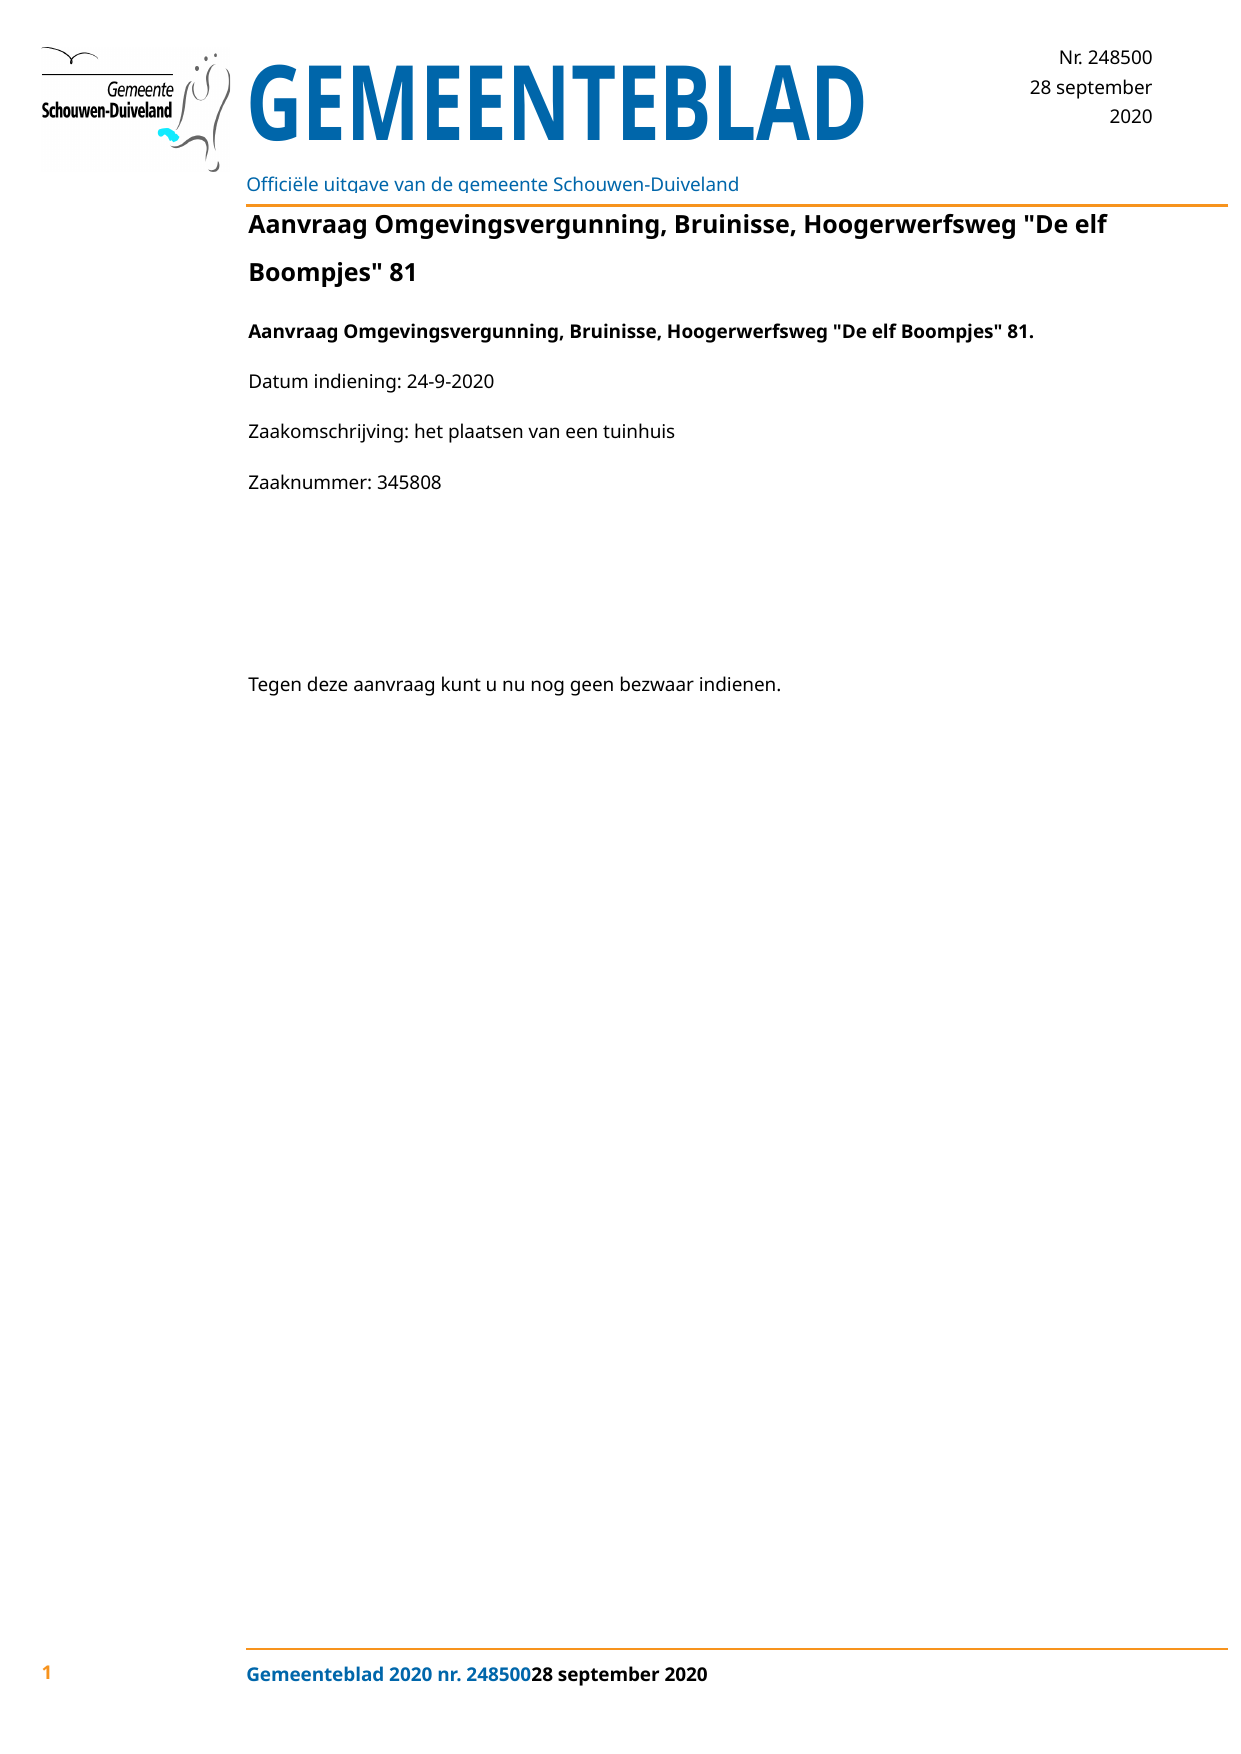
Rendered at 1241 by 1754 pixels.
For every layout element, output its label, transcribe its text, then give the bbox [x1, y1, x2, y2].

text Aanvraag Omgevingsvergunning, Bruinisse, Hoogerwerfsweg "De elf Boompjes" 81 [248, 207, 1152, 288]
text Tegen deze aanvraag kunt u nu nog geen bezwaar indienen. [248, 671, 1152, 697]
text Datum indiening: 24-9-2020 [248, 368, 1152, 394]
text Zaakomschrijving: het plaatsen van een tuinhuis [248, 419, 1152, 444]
picture [41, 47, 231, 172]
text Zaaknummer: 345808 [248, 469, 1152, 495]
text Aanvraag Omgevingsvergunning, Bruinisse, Hoogerwerfsweg "De elf Boompjes" 81. [248, 318, 1152, 344]
